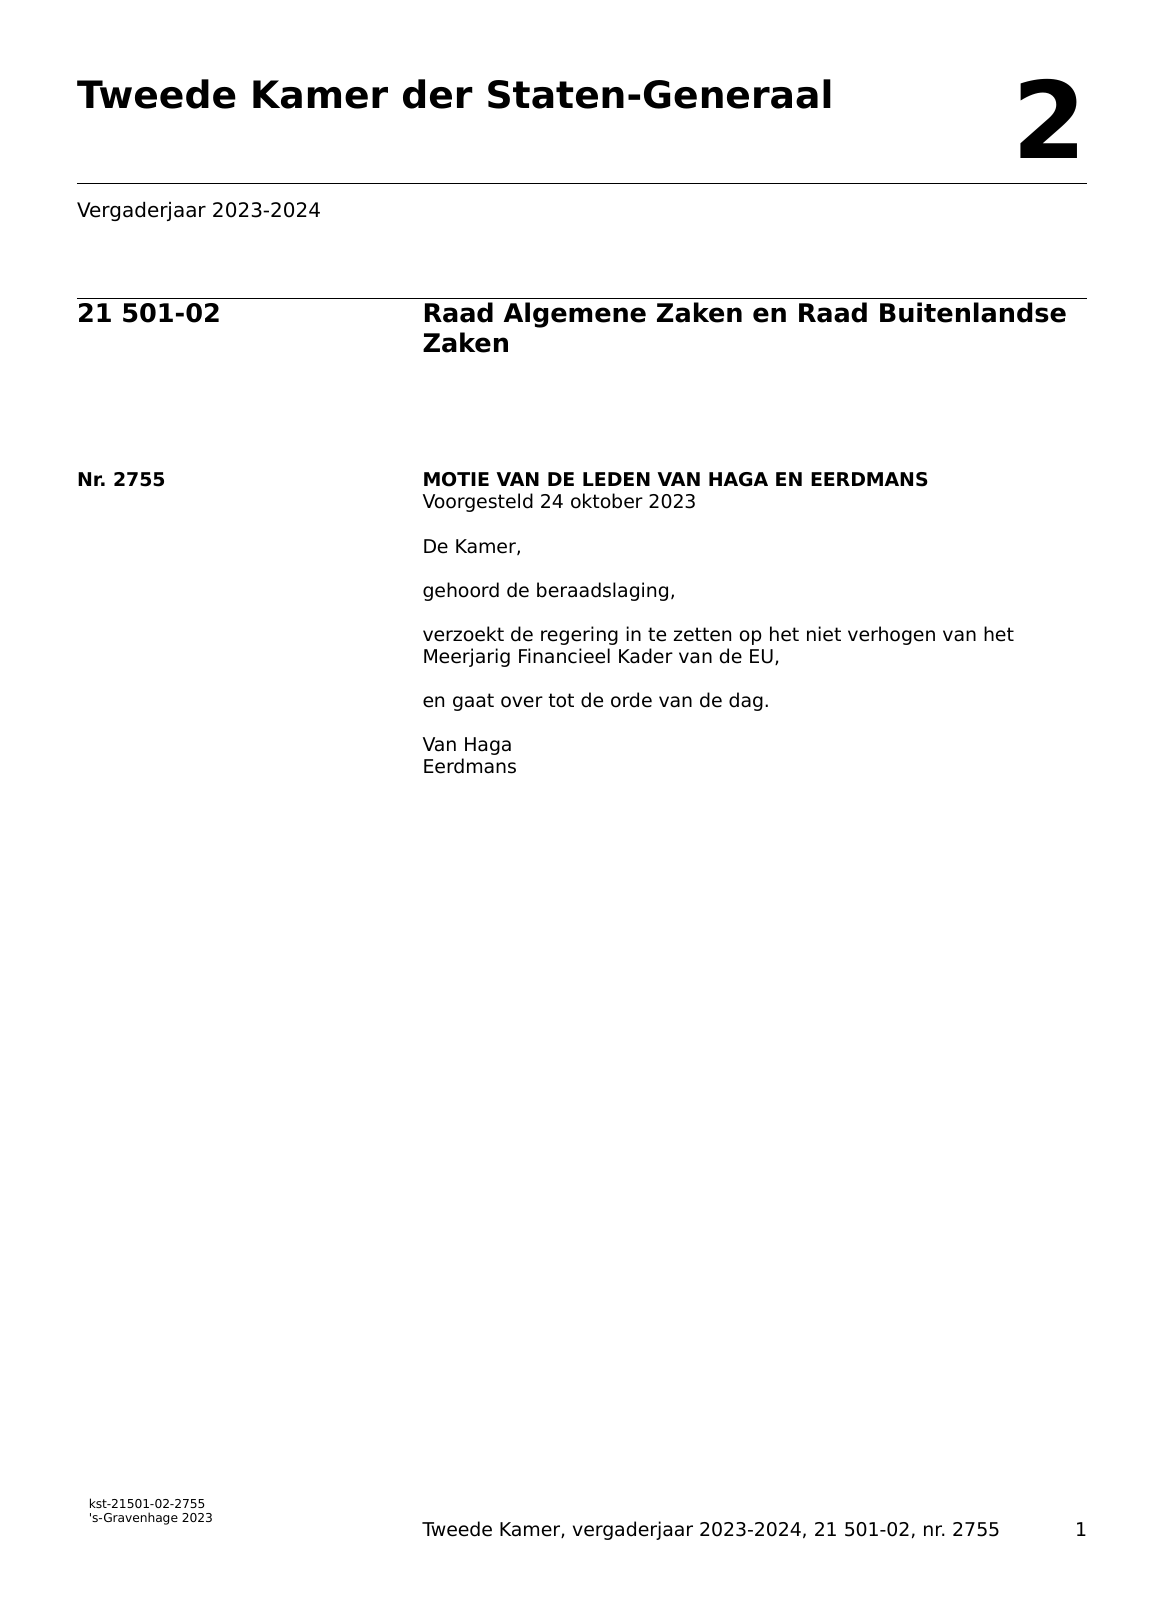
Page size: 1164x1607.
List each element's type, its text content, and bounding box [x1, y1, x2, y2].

text en gaat over tot de orde van de dag. [422, 690, 1087, 712]
subtitle Nr. 2755 MOTIE VAN DE LEDEN VAN HAGA EN EERDMANS [77, 469, 1087, 491]
text Voorgesteld 24 oktober 2023 [422, 491, 1087, 513]
text gehoord de beraadslaging, [422, 580, 1087, 602]
table_cell Vergaderjaar 2023-2024 [77, 184, 1087, 298]
subtitle 21 501-02 Raad Algemene Zaken en Raad Buitenlandse Zaken [77, 299, 1087, 358]
table_header Tweede Kamer der Staten-Generaal [77, 59, 886, 183]
text Eerdmans [422, 756, 1087, 778]
text 's-Gravenhage 2023 [88, 1511, 323, 1525]
text kst-21501-02-2755 [88, 1497, 323, 1511]
text verzoekt de regering in te zetten op het niet verhogen van het Meerjarig Financieel Kader van de EU, [422, 624, 1087, 668]
text Van Haga [422, 734, 1087, 756]
table_header 2 [886, 59, 1087, 183]
text De Kamer, [422, 536, 1087, 557]
